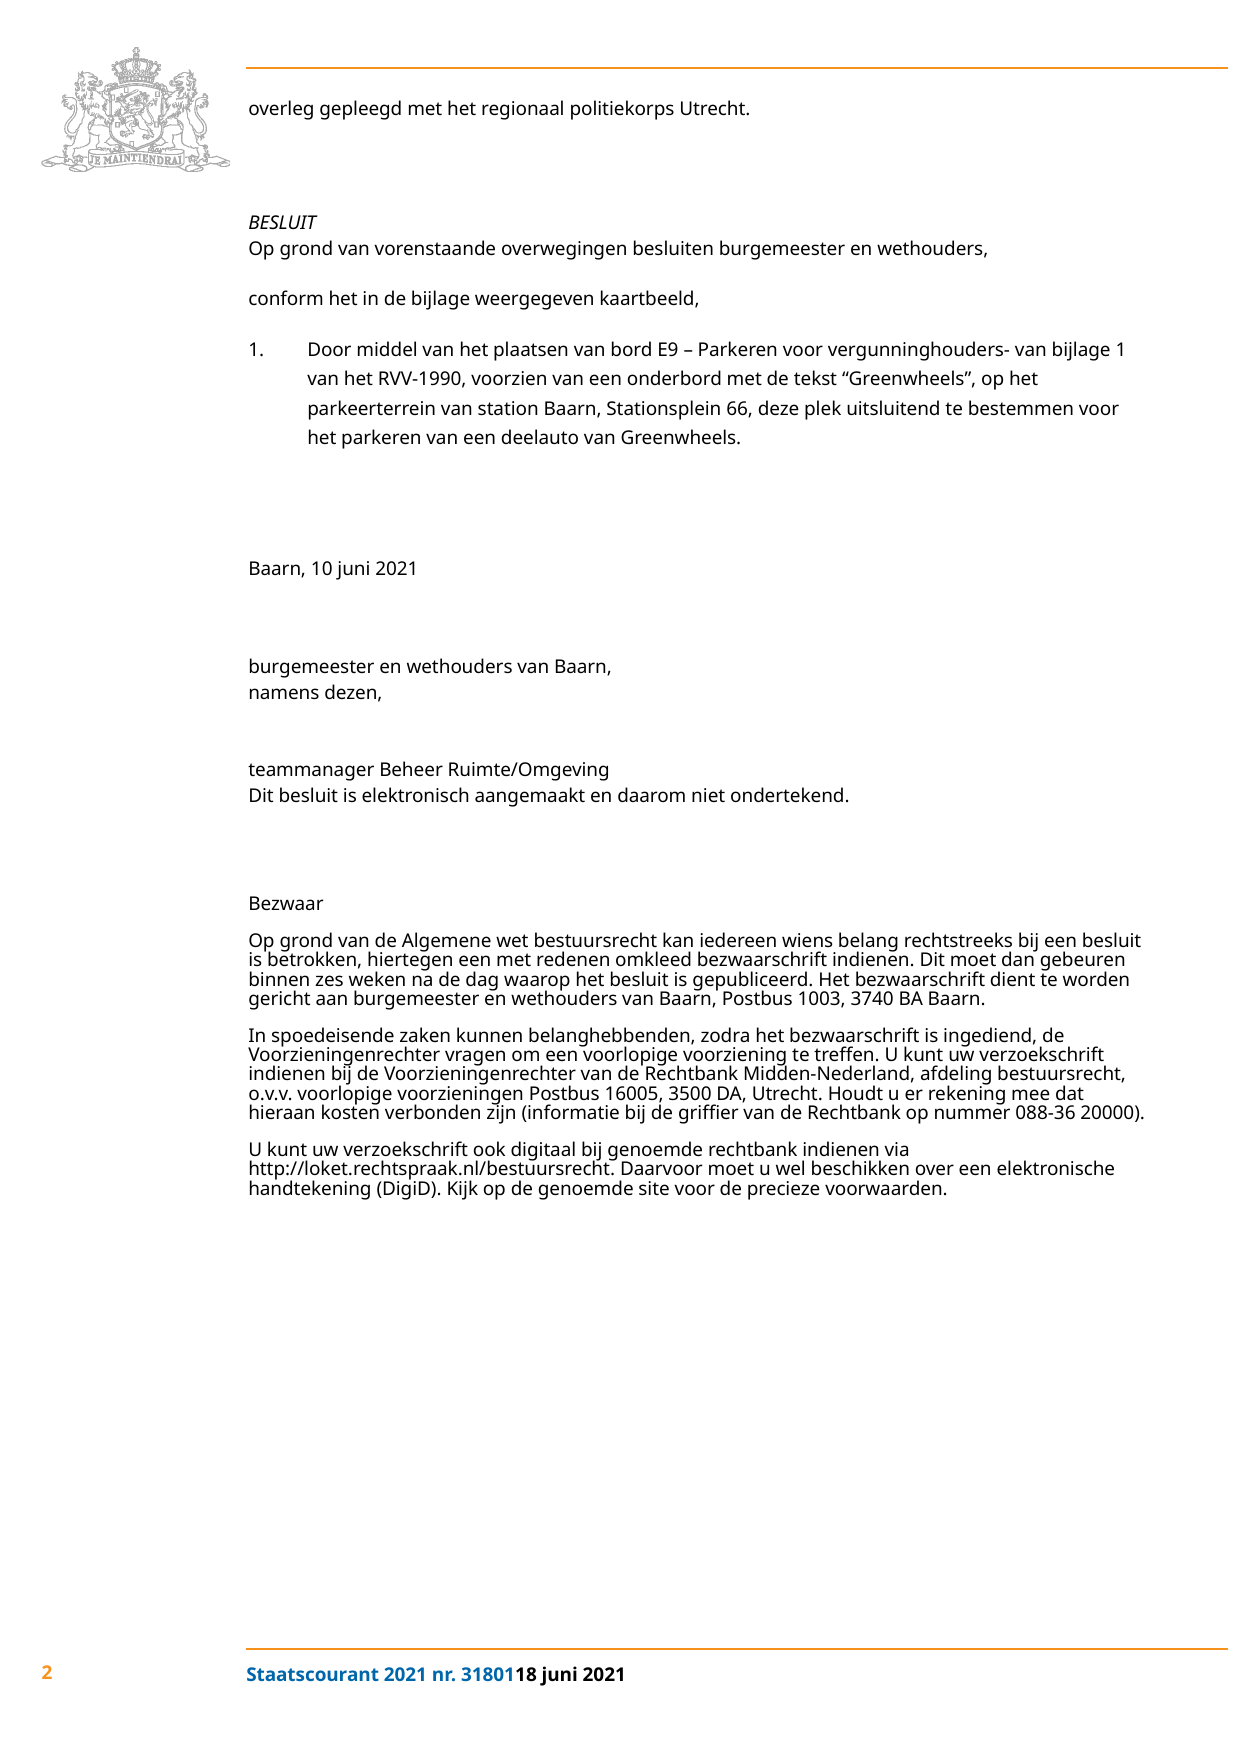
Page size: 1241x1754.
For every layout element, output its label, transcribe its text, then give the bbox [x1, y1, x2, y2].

text conform het in de bijlage weergegeven kaartbeeld, [248, 285, 1152, 311]
text Dit besluit is elektronisch aangemaakt en daarom niet ondertekend. [248, 782, 1152, 807]
list Door middel van het plaatsen van bord E9 – Parkeren voor vergunninghouders- van bijlage 1 van het RVV-1990, voorzien van een onderbord met de tekst “Greenwheels”, op het parkeerterrein van station Baarn, Stationsplein 66, deze plek uitsluitend te bestemmen voor het parkeren van een deelauto van Greenwheels. [248, 336, 1152, 450]
text burgemeester en wethouders van Baarn, [248, 653, 1152, 679]
text Op grond van vorenstaande overwegingen besluiten burgemeester en wethouders, [248, 235, 1152, 261]
text In spoedeisende zaken kunnen belanghebbenden, zodra het bezwaarschrift is ingediend, de Voorzieningenrechter vragen om een voorlopige voorziening te treffen. U kunt uw verzoekschrift indienen bij de Voorzieningenrechter van de Rechtbank Midden-Nederland, afdeling bestuursrecht, o.v.v. voorlopige voorzieningen Postbus 16005, 3500 DA, Utrecht. Houdt u er rekening mee dat hieraan kosten verbonden zijn (informatie bij de griffier van de Rechtbank op nummer 088-36 20000). [248, 1027, 1152, 1123]
text BESLUIT [248, 209, 1152, 235]
text overleg gepleegd met het regionaal politiekorps Utrecht. [248, 95, 1152, 121]
text Bezwaar [248, 895, 1152, 914]
text Baarn, 10 juni 2021 [248, 555, 1152, 581]
picture [41, 47, 231, 172]
text U kunt uw verzoekschrift ook digitaal bij genoemde rechtbank indienen via http://loket.rechtspraak.nl/bestuursrecht. Daarvoor moet u wel beschikken over een elektronische handtekening (DigiD). Kijk op de genoemde site voor de precieze voorwaarden. [248, 1141, 1152, 1199]
text Op grond van de Algemene wet bestuursrecht kan iedereen wiens belang rechtstreeks bij een besluit is betrokken, hiertegen een met redenen omkleed bezwaarschrift indienen. Dit moet dan gebeuren binnen zes weken na de dag waarop het besluit is gepubliceerd. Het bezwaarschrift dient te worden gericht aan burgemeester en wethouders van Baarn, Postbus 1003, 3740 BA Baarn. [248, 932, 1152, 1009]
text teammanager Beheer Ruimte/Omgeving [248, 756, 1152, 782]
text namens dezen, [248, 679, 1152, 704]
